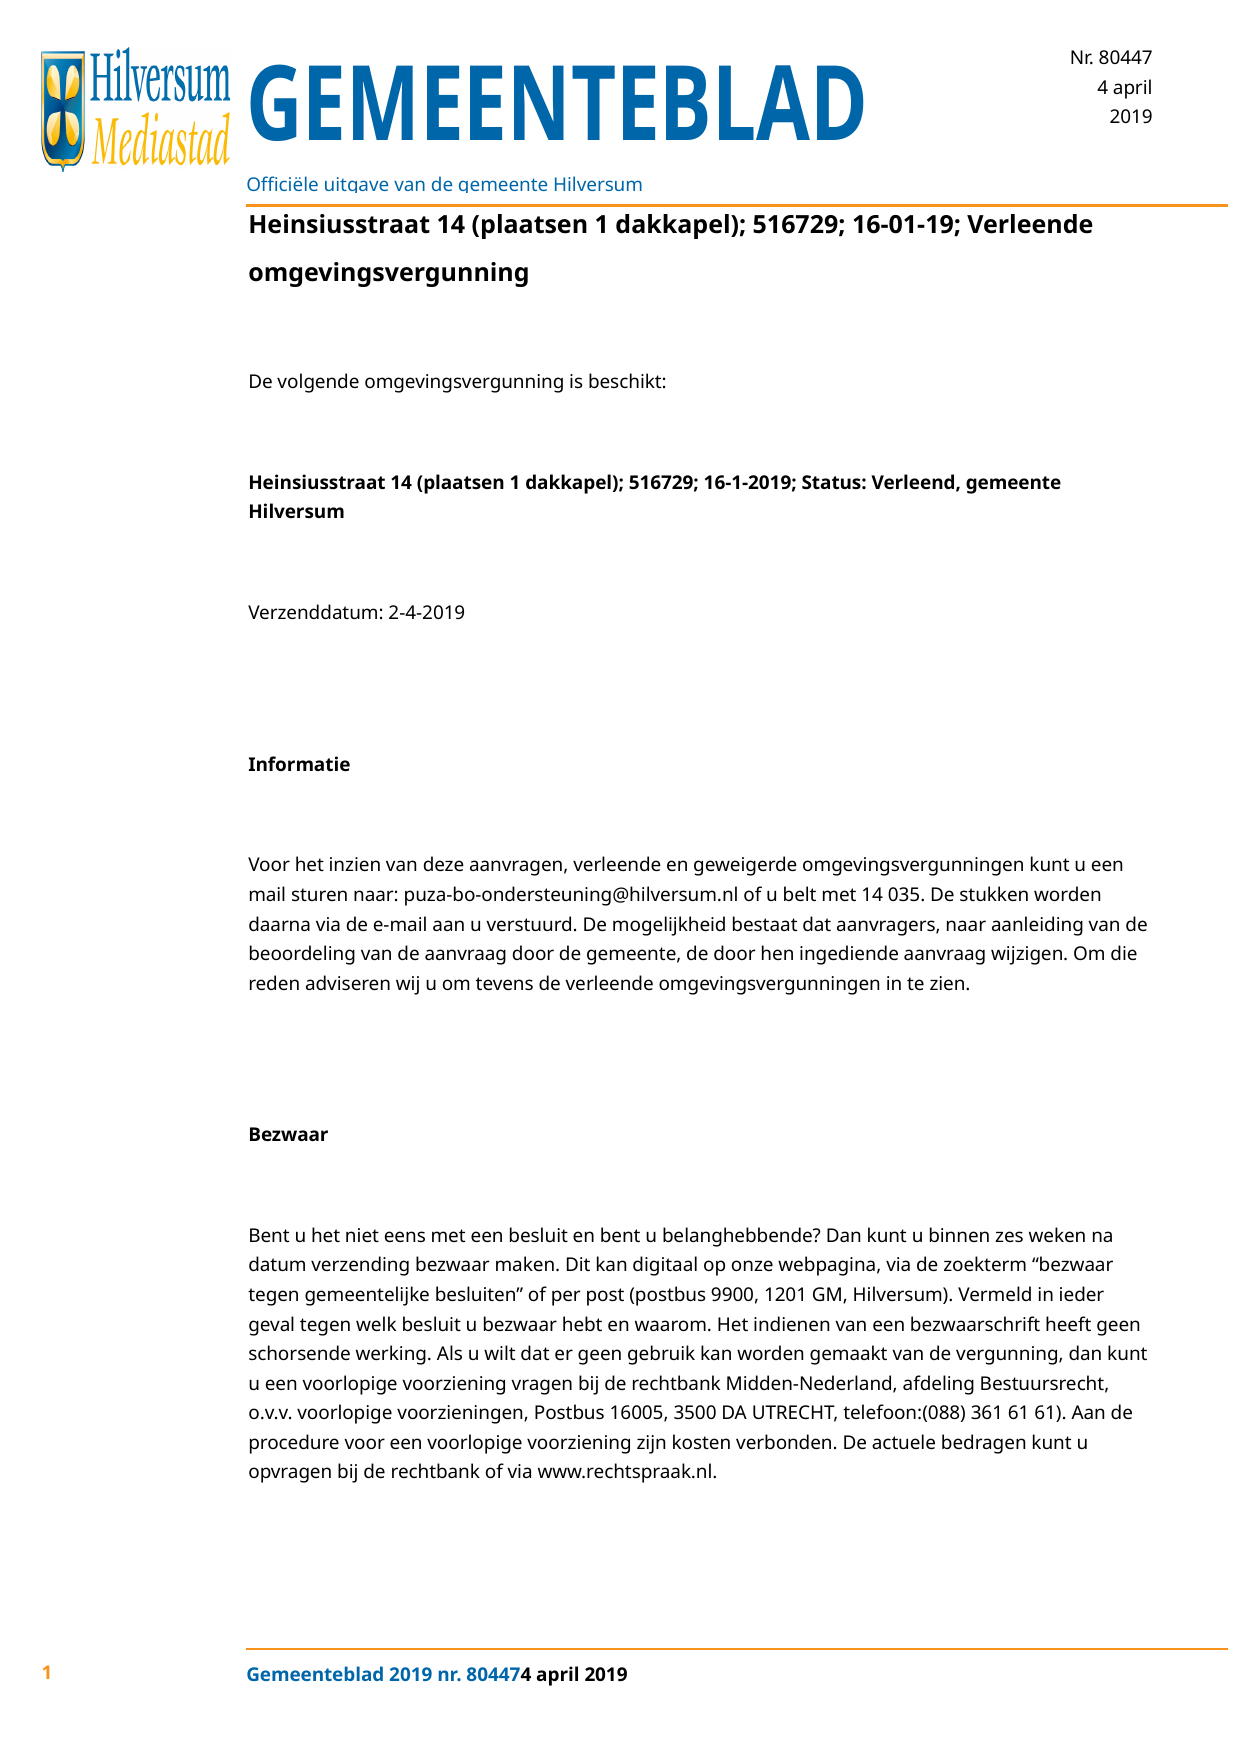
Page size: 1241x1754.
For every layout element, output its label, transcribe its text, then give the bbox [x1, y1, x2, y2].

picture [41, 47, 231, 172]
text Bezwaar [248, 1121, 1152, 1147]
text Voor het inzien van deze aanvragen, verleende en geweigerde omgevingsvergunningen kunt u een mail sturen naar: puza-bo-ondersteuning@hilversum.nl of u belt met 14 035. De stukken worden daarna via de e-mail aan u verstuurd. De mogelijkheid bestaat dat aanvragers, naar aanleiding van de beoordeling van de aanvraag door de gemeente, de door hen ingediende aanvraag wijzigen. Om die reden adviseren wij u om tevens de verleende omgevingsvergunningen in te zien. [248, 852, 1152, 996]
text De volgende omgevingsvergunning is beschikt: [248, 368, 1152, 394]
text Informatie [248, 751, 1152, 777]
text Bent u het niet eens met een besluit en bent u belanghebbende? Dan kunt u binnen zes weken na datum verzending bezwaar maken. Dit kan digitaal op onze webpagina, via de zoekterm “bezwaar tegen gemeentelijke besluiten” of per post (postbus 9900, 1201 GM, Hilversum). Vermeld in ieder geval tegen welk besluit u bezwaar hebt en waarom. Het indienen van een bezwaarschrift heeft geen schorsende werking. Als u wilt dat er geen gebruik kan worden gemaakt van de vergunning, dan kunt u een voorlopige voorziening vragen bij de rechtbank Midden-Nederland, afdeling Bestuursrecht, o.v.v. voorlopige voorzieningen, Postbus 16005, 3500 DA UTRECHT, telefoon:(088) 361 61 61). Aan de procedure voor een voorlopige voorziening zijn kosten verbonden. De actuele bedragen kunt u opvragen bij de rechtbank of via www.rechtspraak.nl. [248, 1222, 1152, 1484]
text Heinsiusstraat 14 (plaatsen 1 dakkapel); 516729; 16-01-19; Verleende omgevingsvergunning [248, 207, 1152, 288]
text Heinsiusstraat 14 (plaatsen 1 dakkapel); 516729; 16-1-2019; Status: Verleend, gemeente Hilversum [248, 469, 1152, 524]
text Verzenddatum: 2-4-2019 [248, 599, 1152, 625]
